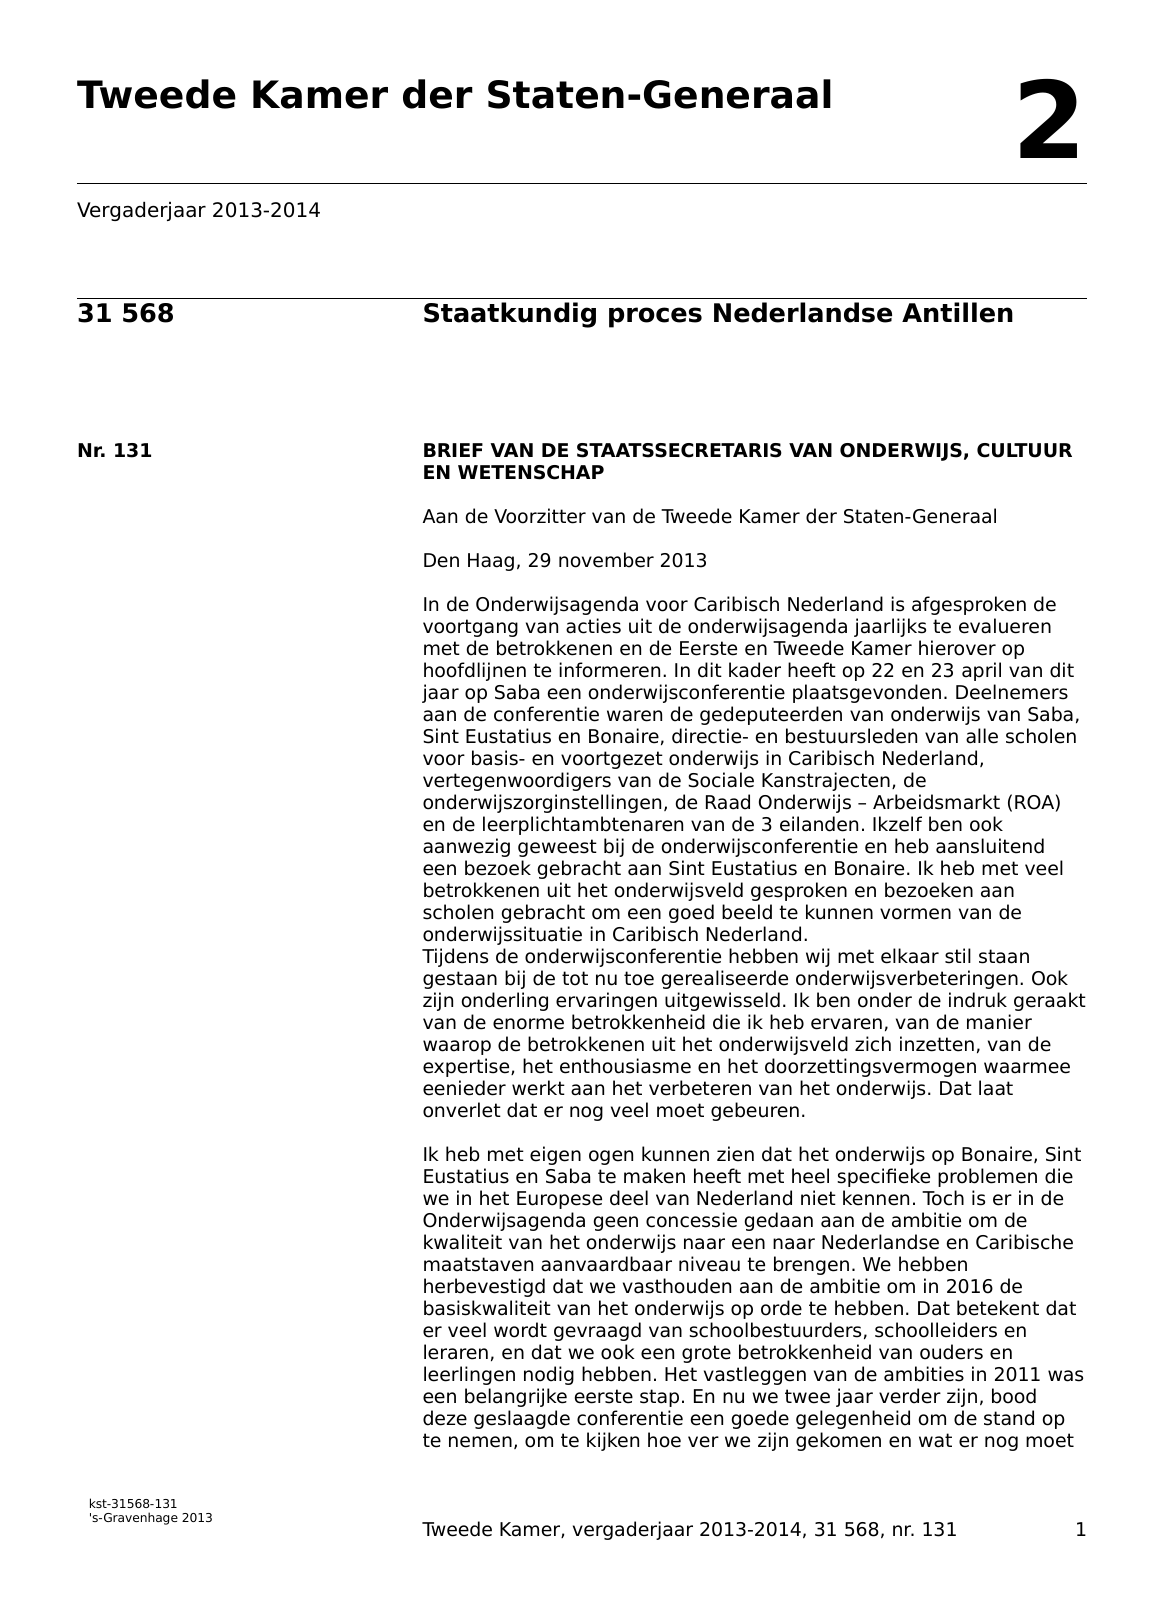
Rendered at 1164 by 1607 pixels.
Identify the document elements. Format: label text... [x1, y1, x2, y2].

text Den Haag, 29 november 2013 [422, 550, 1087, 572]
subtitle 31 568 Staatkundig proces Nederlandse Antillen [77, 299, 1087, 329]
text Aan de Voorzitter van de Tweede Kamer der Staten-Generaal [422, 506, 1087, 528]
table_cell Vergaderjaar 2013-2014 [77, 184, 1087, 298]
subtitle Nr. 131 BRIEF VAN DE STAATSSECRETARIS VAN ONDERWIJS, CULTUUR EN WETENSCHAP [77, 440, 1087, 484]
table_header 2 [886, 59, 1087, 183]
text kst-31568-131 [88, 1497, 323, 1511]
table_header Tweede Kamer der Staten-Generaal [77, 59, 886, 183]
text Ik heb met eigen ogen kunnen zien dat het onderwijs op Bonaire, Sint Eustatius en Saba te maken heeft met heel specifieke problemen die we in het Europese deel van Nederland niet kennen. Toch is er in de Onderwijsagenda geen concessie gedaan aan de ambitie om de kwaliteit van het onderwijs naar een naar Nederlandse en Caribische maatstaven aanvaardbaar niveau te brengen. We hebben herbevestigd dat we vasthouden aan de ambitie om in 2016 de basiskwaliteit van het onderwijs op orde te hebben. Dat betekent dat er veel wordt gevraagd van schoolbestuurders, schoolleiders en leraren, en dat we ook een grote betrokkenheid van ouders en leerlingen nodig hebben. Het vastleggen van de ambities in 2011 was een belangrijke eerste stap. En nu we twee jaar verder zijn, bood deze geslaagde conferentie een goede gelegenheid om de stand op te nemen, om te kijken hoe ver we zijn gekomen en wat er nog moet [422, 1144, 1087, 1452]
text Tijdens de onderwijsconferentie hebben wij met elkaar stil staan gestaan bij de tot nu toe gerealiseerde onderwijsverbeteringen. Ook zijn onderling ervaringen uitgewisseld. Ik ben onder de indruk geraakt van de enorme betrokkenheid die ik heb ervaren, van de manier waarop de betrokkenen uit het onderwijsveld zich inzetten, van de expertise, het enthousiasme en het doorzettingsvermogen waarmee eenieder werkt aan het verbeteren van het onderwijs. Dat laat onverlet dat er nog veel moet gebeuren. [422, 946, 1087, 1122]
text 's-Gravenhage 2013 [88, 1511, 323, 1525]
text In de Onderwijsagenda voor Caribisch Nederland is afgesproken de voortgang van acties uit de onderwijsagenda jaarlijks te evalueren met de betrokkenen en de Eerste en Tweede Kamer hierover op hoofdlijnen te informeren. In dit kader heeft op 22 en 23 april van dit jaar op Saba een onderwijsconferentie plaatsgevonden. Deelnemers aan de conferentie waren de gedeputeerden van onderwijs van Saba, Sint Eustatius en Bonaire, directie- en bestuursleden van alle scholen voor basis- en voortgezet onderwijs in Caribisch Nederland, vertegenwoordigers van de Sociale Kanstrajecten, de onderwijszorginstellingen, de Raad Onderwijs – Arbeidsmarkt (ROA) en de leerplichtambtenaren van de 3 eilanden. Ikzelf ben ook aanwezig geweest bij de onderwijsconferentie en heb aansluitend een bezoek gebracht aan Sint Eustatius en Bonaire. Ik heb met veel betrokkenen uit het onderwijsveld gesproken en bezoeken aan scholen gebracht om een goed beeld te kunnen vormen van de onderwijssituatie in Caribisch Nederland. [422, 594, 1087, 946]
